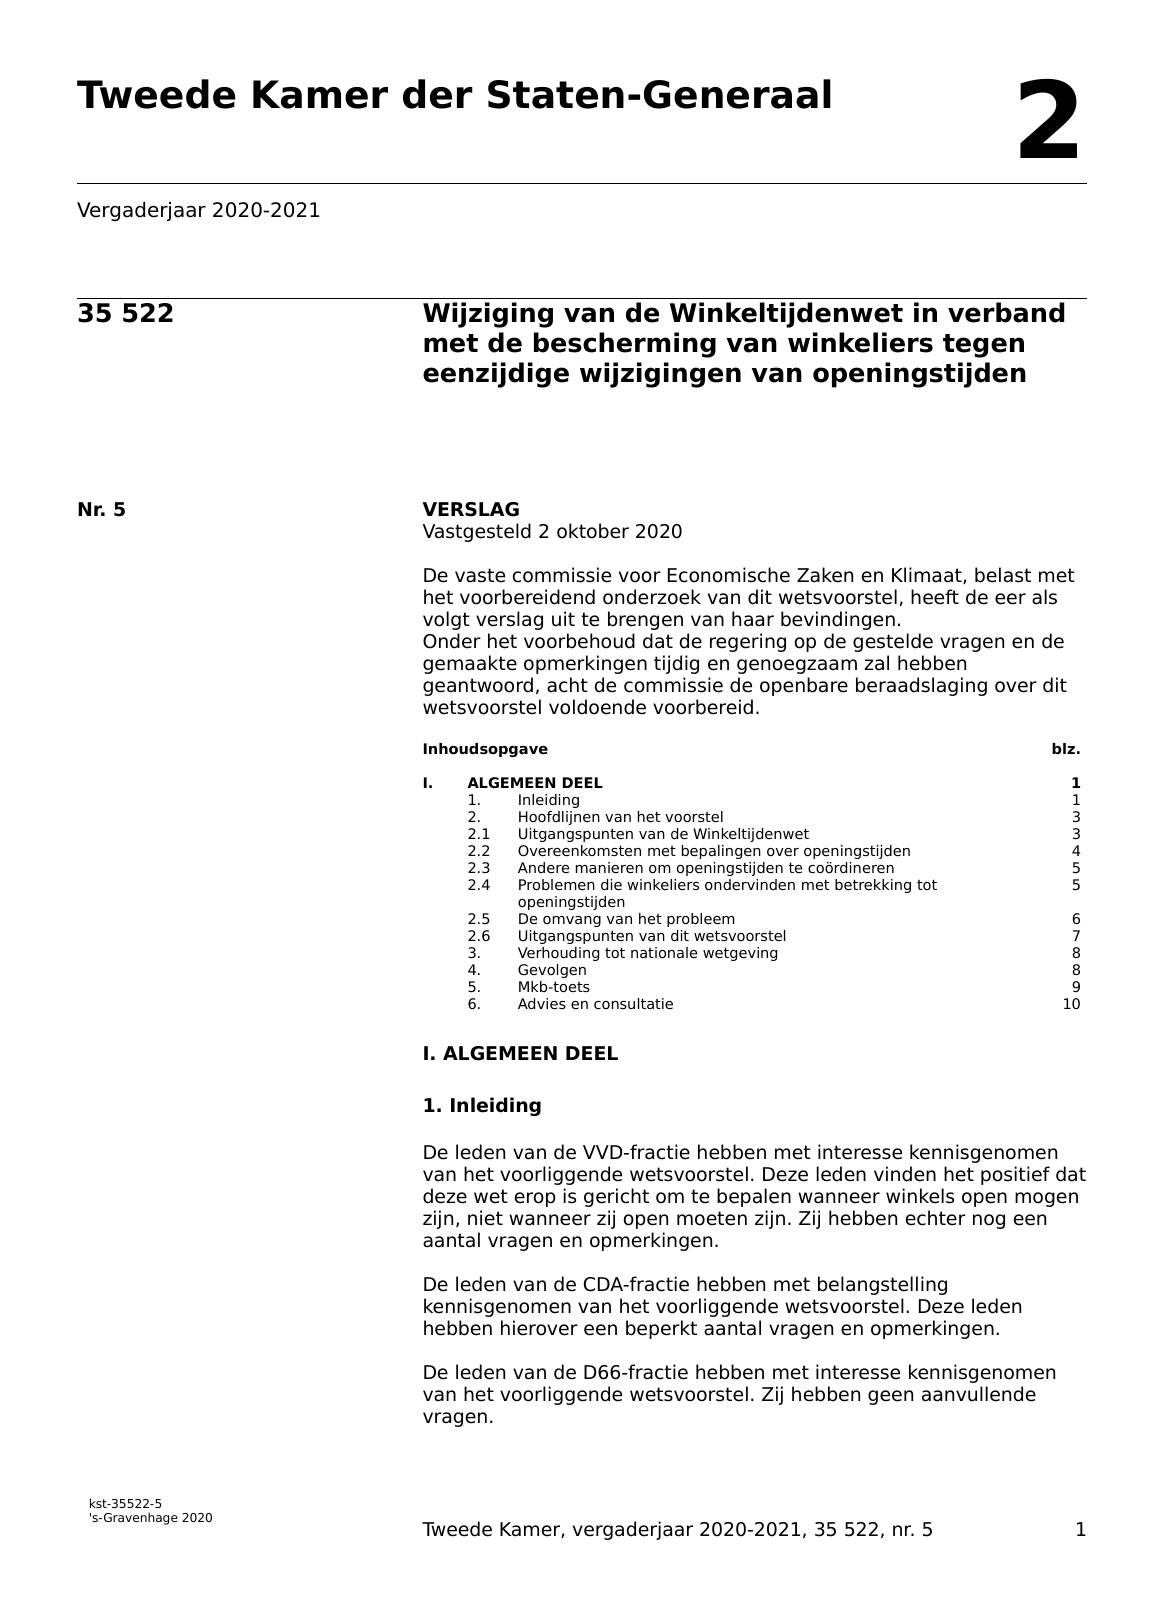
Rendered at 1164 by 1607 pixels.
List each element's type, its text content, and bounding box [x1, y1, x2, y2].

table_cell [422, 758, 461, 775]
text kst-35522-5 [88, 1497, 323, 1511]
table_cell [422, 826, 461, 843]
table_cell [422, 843, 461, 860]
subtitle Nr. 5 VERSLAG [77, 499, 1087, 521]
table_cell 2.5 [461, 911, 512, 928]
table_cell 2.1 [461, 826, 512, 843]
table_cell 8 [1003, 945, 1087, 962]
table_cell 3. [461, 945, 512, 962]
table_cell 2.3 [461, 860, 512, 877]
text De leden van de VVD-fractie hebben met interesse kennisgenomen van het voorliggende wetsvoorstel. Deze leden vinden het positief dat deze wet erop is gericht om te bepalen wanneer winkels open mogen zijn, niet wanneer zij open moeten zijn. Zij hebben echter nog een aantal vragen en opmerkingen. [422, 1142, 1087, 1251]
text De leden van de CDA-fractie hebben met belangstelling kennisgenomen van het voorliggende wetsvoorstel. Deze leden hebben hierover een beperkt aantal vragen en opmerkingen. [422, 1274, 1087, 1339]
table_cell I. [422, 775, 461, 792]
table_cell [422, 792, 461, 809]
table_cell Uitgangspunten van de Winkeltijdenwet [512, 826, 1003, 843]
table_cell 9 [1003, 979, 1087, 996]
subtitle I. ALGEMEEN DEEL [422, 1043, 1087, 1064]
table_cell [422, 911, 461, 928]
table_cell [1003, 758, 1087, 775]
table_cell [422, 860, 461, 877]
table_header blz. [1003, 741, 1087, 758]
table_cell 5. [461, 979, 512, 996]
table_cell [512, 758, 1003, 775]
table_cell ALGEMEEN DEEL [461, 775, 1003, 792]
table_cell [422, 979, 461, 996]
table_cell [422, 809, 461, 826]
table_cell 5 [1003, 860, 1087, 877]
table_cell Mkb-toets [512, 979, 1003, 996]
table_cell 2.6 [461, 928, 512, 945]
table_cell Inleiding [512, 792, 1003, 809]
table_cell De omvang van het probleem [512, 911, 1003, 928]
subtitle 1. Inleiding [422, 1094, 1087, 1117]
table_header 2 [886, 59, 1087, 183]
table_cell 1 [1003, 775, 1087, 792]
table_cell [422, 928, 461, 945]
text 's-Gravenhage 2020 [88, 1511, 323, 1525]
table_cell 5 [1003, 877, 1087, 911]
table_cell Problemen die winkeliers ondervinden met betrekking tot openingstijden [512, 877, 1003, 911]
table_cell 2. [461, 809, 512, 826]
table_cell Overeenkomsten met bepalingen over openingstijden [512, 843, 1003, 860]
table_header Inhoudsopgave [422, 741, 1003, 758]
table_cell 1 [1003, 792, 1087, 809]
subtitle 35 522 Wijziging van de Winkeltijdenwet in verband met de bescherming van winkeliers tegen eenzijdige wijzigingen van openingstijden [77, 299, 1087, 388]
table_cell Verhouding tot nationale wetgeving [512, 945, 1003, 962]
table_cell 2.4 [461, 877, 512, 911]
table_cell [461, 758, 512, 775]
text De leden van de D66-fractie hebben met interesse kennisgenomen van het voorliggende wetsvoorstel. Zij hebben geen aanvullende vragen. [422, 1362, 1087, 1428]
text De vaste commissie voor Economische Zaken en Klimaat, belast met het voorbereidend onderzoek van dit wetsvoorstel, heeft de eer als volgt verslag uit te brengen van haar bevindingen. [422, 565, 1087, 631]
table_cell 4. [461, 962, 512, 979]
table_cell 6 [1003, 911, 1087, 928]
table_cell 8 [1003, 962, 1087, 979]
table_cell Vergaderjaar 2020-2021 [77, 184, 1087, 298]
table_cell 3 [1003, 809, 1087, 826]
table_cell 10 [1003, 996, 1087, 1013]
table_cell 1. [461, 792, 512, 809]
table_cell Gevolgen [512, 962, 1003, 979]
table_cell 7 [1003, 928, 1087, 945]
table_cell Uitgangspunten van dit wetsvoorstel [512, 928, 1003, 945]
table_cell [422, 996, 461, 1013]
table_cell [422, 945, 461, 962]
table_cell 4 [1003, 843, 1087, 860]
table_cell Andere manieren om openingstijden te coördineren [512, 860, 1003, 877]
text Onder het voorbehoud dat de regering op de gestelde vragen en de gemaakte opmerkingen tijdig en genoegzaam zal hebben geantwoord, acht de commissie de openbare beraadslaging over dit wetsvoorstel voldoende voorbereid. [422, 631, 1087, 719]
table_cell Advies en consultatie [512, 996, 1003, 1013]
text Vastgesteld 2 oktober 2020 [422, 521, 1087, 543]
table_header Tweede Kamer der Staten-Generaal [77, 59, 886, 183]
table_cell 3 [1003, 826, 1087, 843]
table_cell Hoofdlijnen van het voorstel [512, 809, 1003, 826]
table_cell 6. [461, 996, 512, 1013]
table_cell [422, 877, 461, 911]
table_cell 2.2 [461, 843, 512, 860]
table_cell [422, 962, 461, 979]
